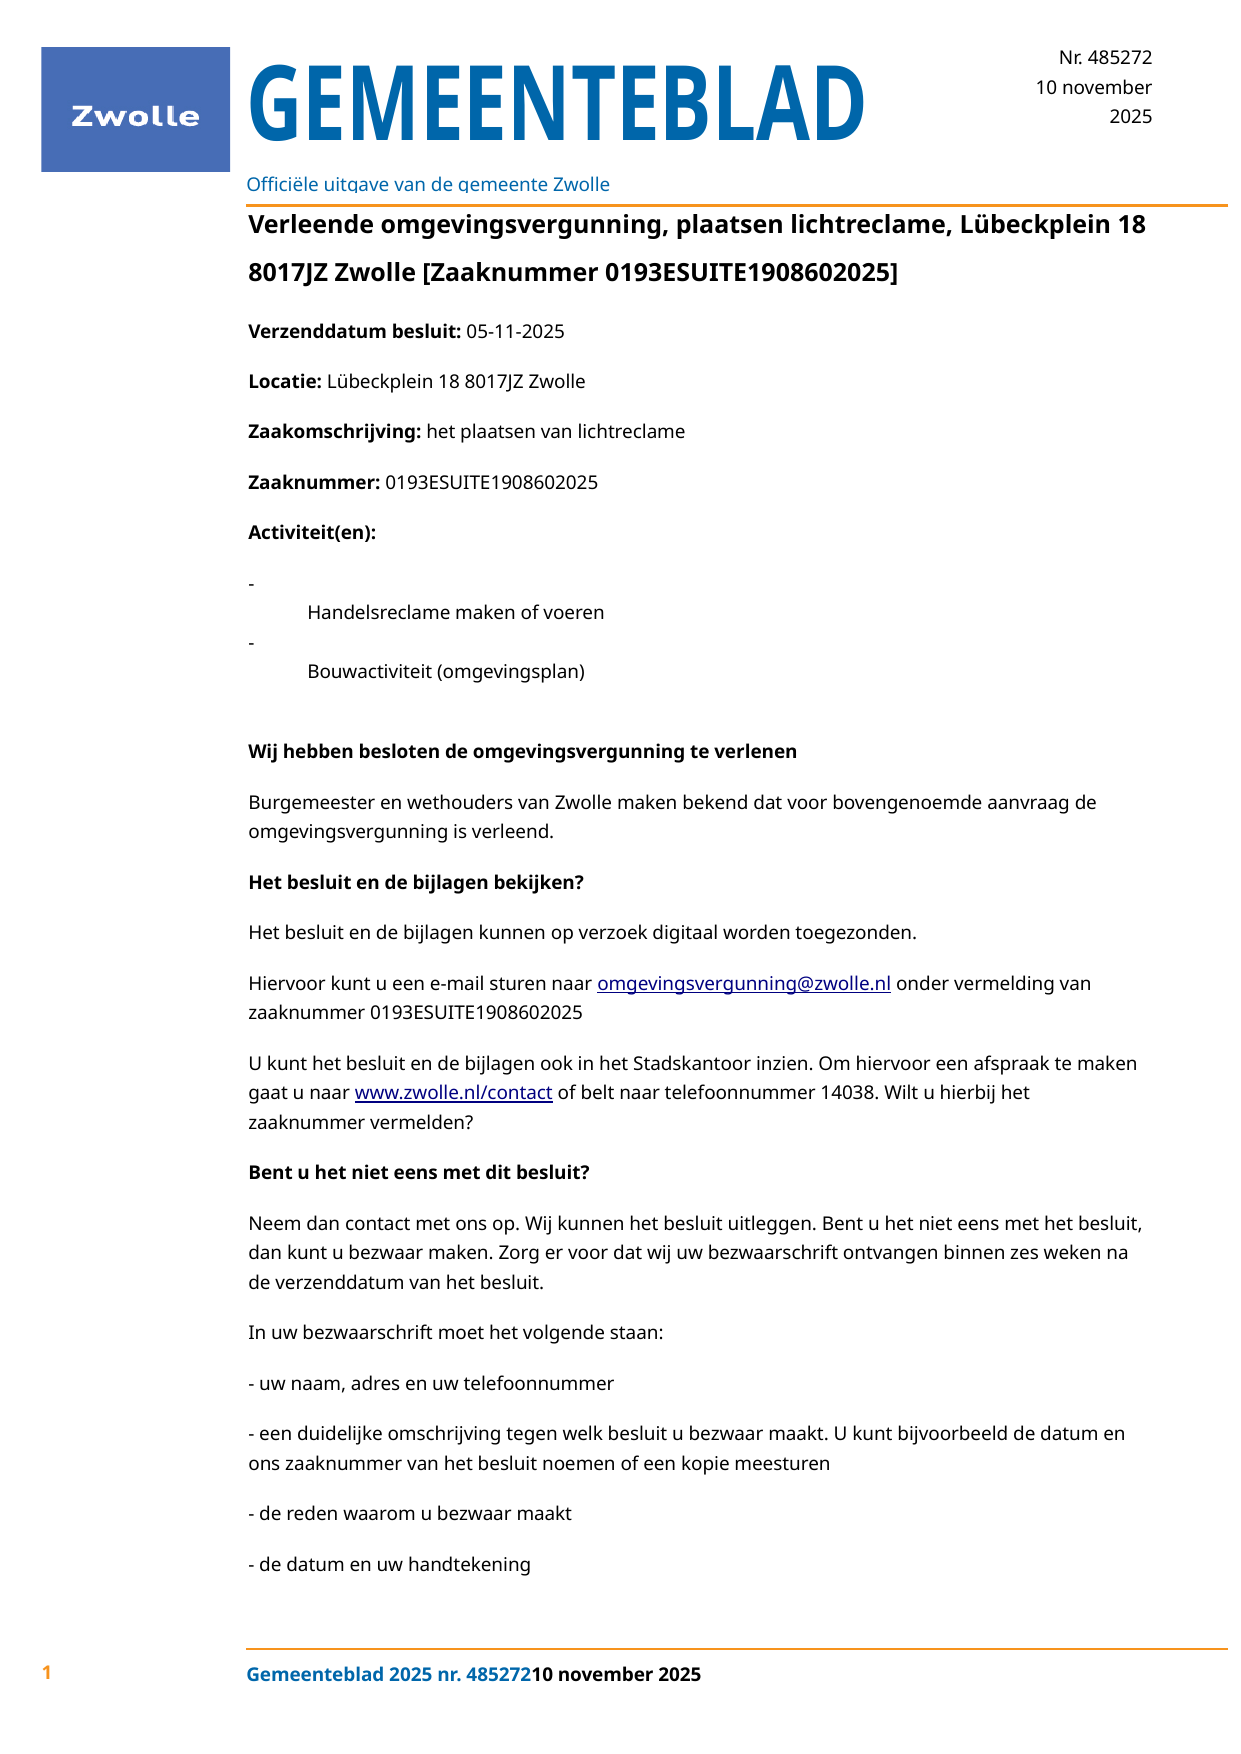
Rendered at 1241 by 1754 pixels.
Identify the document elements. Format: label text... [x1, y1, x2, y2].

text Activiteit(en): [248, 519, 1152, 545]
text Het besluit en de bijlagen bekijken? [248, 869, 1152, 895]
text Neem dan contact met ons op. Wij kunnen het besluit uitleggen. Bent u het niet eens met het besluit, dan kunt u bezwaar maken. Zorg er voor dat wij uw bezwaarschrift ontvangen binnen zes weken na de verzenddatum van het besluit. [248, 1210, 1152, 1295]
text Hiervoor kunt u een e-mail sturen naar omgevingsvergunning@zwolle.nl onder vermelding van zaaknummer 0193ESUITE1908602025 [248, 970, 1152, 1025]
text Zaaknummer: 0193ESUITE1908602025 [248, 469, 1152, 495]
text U kunt het besluit en de bijlagen ook in het Stadskantoor inzien. Om hiervoor een afspraak te maken gaat u naar www.zwolle.nl/contact of belt naar telefoonnummer 14038. Wilt u hierbij het zaaknummer vermelden? [248, 1050, 1152, 1135]
text Locatie: Lübeckplein 18 8017JZ Zwolle [248, 368, 1152, 394]
text Het besluit en de bijlagen kunnen op verzoek digitaal worden toegezonden. [248, 919, 1152, 945]
picture [41, 47, 231, 172]
text Bent u het niet eens met dit besluit? [248, 1159, 1152, 1185]
text - een duidelijke omschrijving tegen welk besluit u bezwaar maakt. U kunt bijvoorbeeld de datum en ons zaaknummer van het besluit noemen of een kopie meesturen [248, 1420, 1152, 1476]
text In uw bezwaarschrift moet het volgende staan: [248, 1319, 1152, 1345]
list Bouwactiviteit (omgevingsplan) [248, 659, 1152, 684]
text - de datum en uw handtekening [248, 1551, 1152, 1577]
text Wij hebben besloten de omgevingsvergunning te verlenen [248, 739, 1152, 764]
list Handelsreclame maken of voeren [248, 599, 1152, 625]
text - de reden waarom u bezwaar maakt [248, 1500, 1152, 1526]
text Verleende omgevingsvergunning, plaatsen lichtreclame, Lübeckplein 18 8017JZ Zwolle [Zaaknummer 0193ESUITE1908602025] [248, 207, 1152, 288]
text Burgemeester en wethouders van Zwolle maken bekend dat voor bovengenoemde aanvraag de omgevingsvergunning is verleend. [248, 789, 1152, 844]
text - uw naam, adres en uw telefoonnummer [248, 1370, 1152, 1396]
text Verzenddatum besluit: 05-11-2025 [248, 318, 1152, 344]
text Zaakomschrijving: het plaatsen van lichtreclame [248, 419, 1152, 444]
